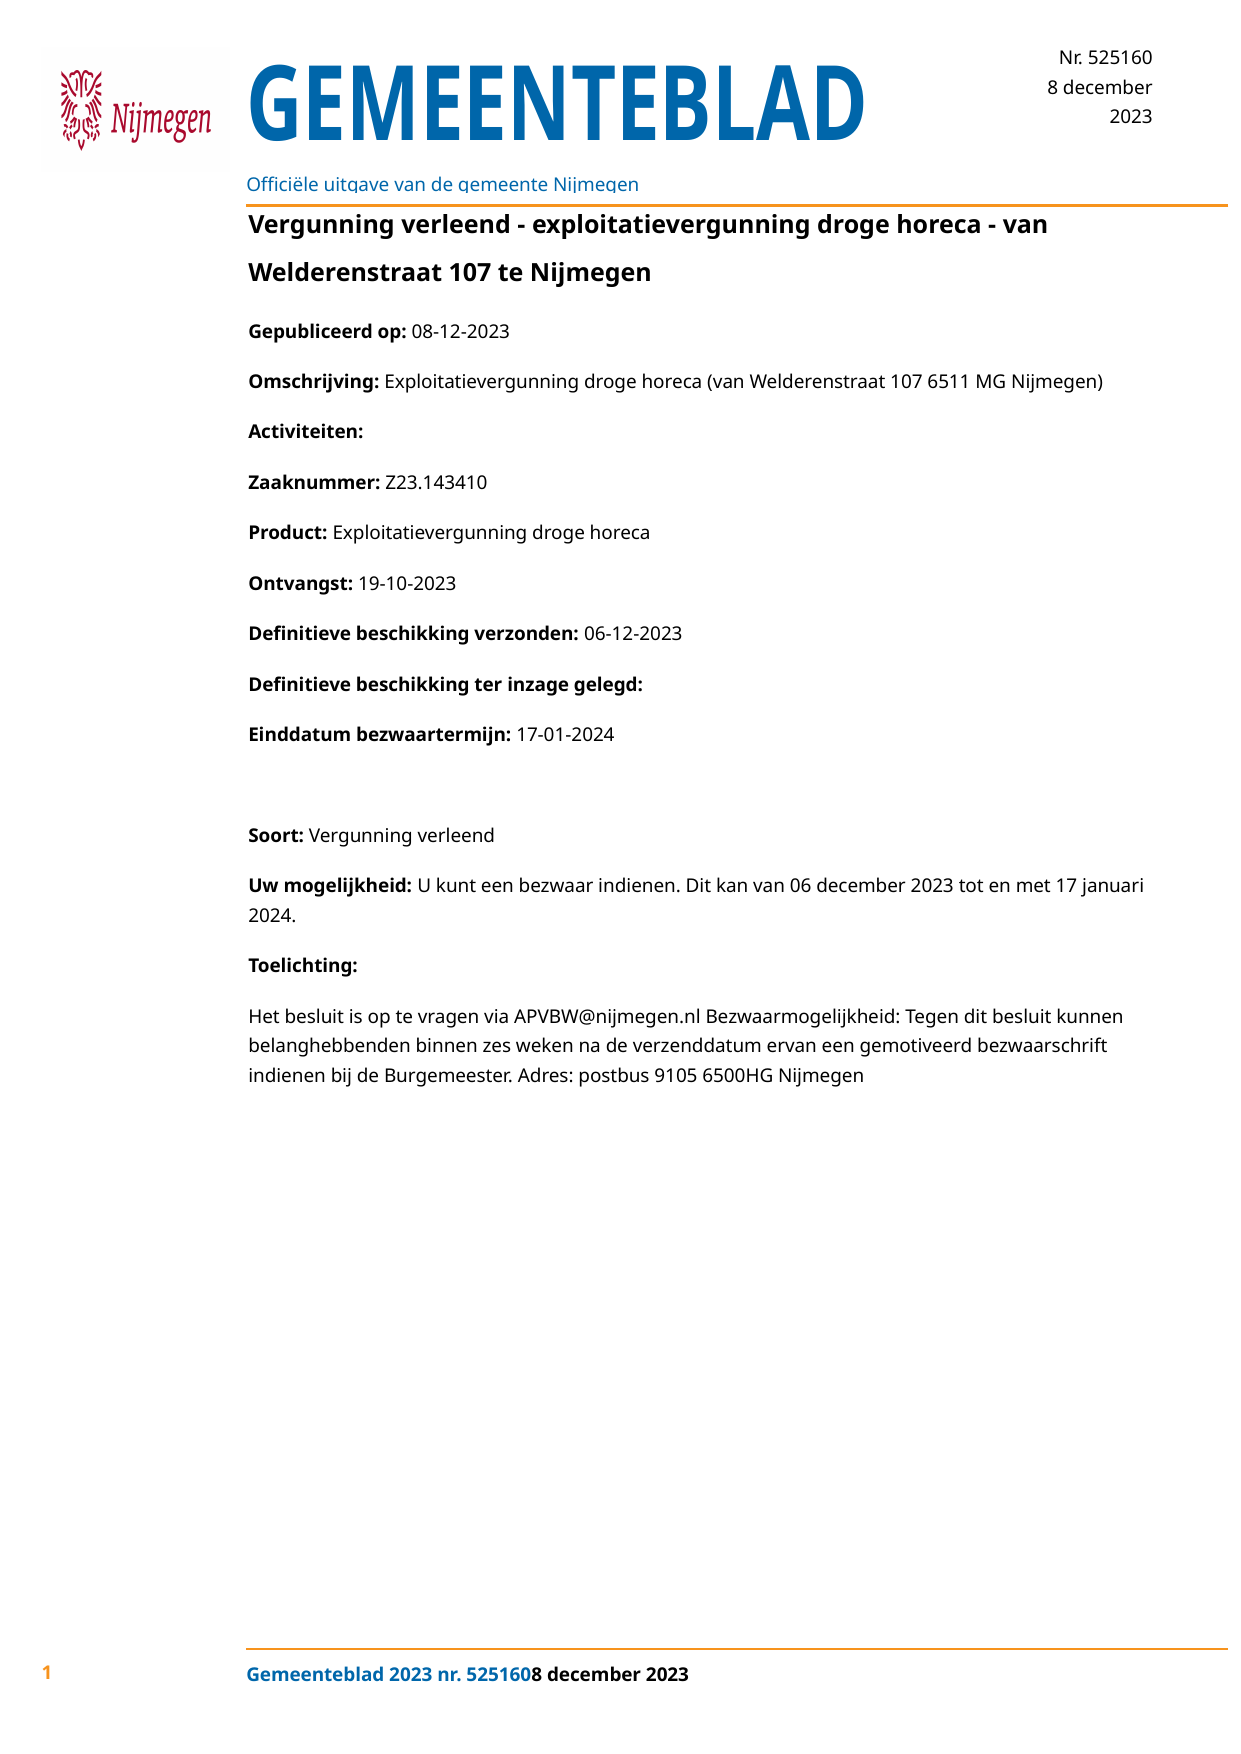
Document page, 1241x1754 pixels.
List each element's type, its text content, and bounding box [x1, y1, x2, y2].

text Activiteiten: [248, 419, 1152, 444]
text Gepubliceerd op: 08-12-2023 [248, 318, 1152, 344]
text Einddatum bezwaartermijn: 17-01-2024 [248, 721, 1152, 747]
text Ontvangst: 19-10-2023 [248, 570, 1152, 596]
text Het besluit is op te vragen via APVBW@nijmegen.nl Bezwaarmogelijkheid: Tegen dit besluit kunnen belanghebbenden binnen zes weken na de verzenddatum ervan een gemotiveerd bezwaarschrift indienen bij de Burgemeester. Adres: postbus 9105 6500HG Nijmegen [248, 1003, 1152, 1088]
text Zaaknummer: Z23.143410 [248, 469, 1152, 495]
text Definitieve beschikking ter inzage gelegd: [248, 671, 1152, 697]
text Soort: Vergunning verleend [248, 822, 1152, 848]
text Omschrijving: Exploitatievergunning droge horeca (van Welderenstraat 107 6511 MG Nijmegen) [248, 368, 1152, 394]
text Product: Exploitatievergunning droge horeca [248, 519, 1152, 545]
text Toelichting: [248, 952, 1152, 978]
picture [41, 47, 231, 172]
text Definitieve beschikking verzonden: 06-12-2023 [248, 620, 1152, 646]
text Vergunning verleend - exploitatievergunning droge horeca - van Welderenstraat 107 te Nijmegen [248, 207, 1152, 288]
text Uw mogelijkheid: U kunt een bezwaar indienen. Dit kan van 06 december 2023 tot en met 17 januari 2024. [248, 872, 1152, 928]
